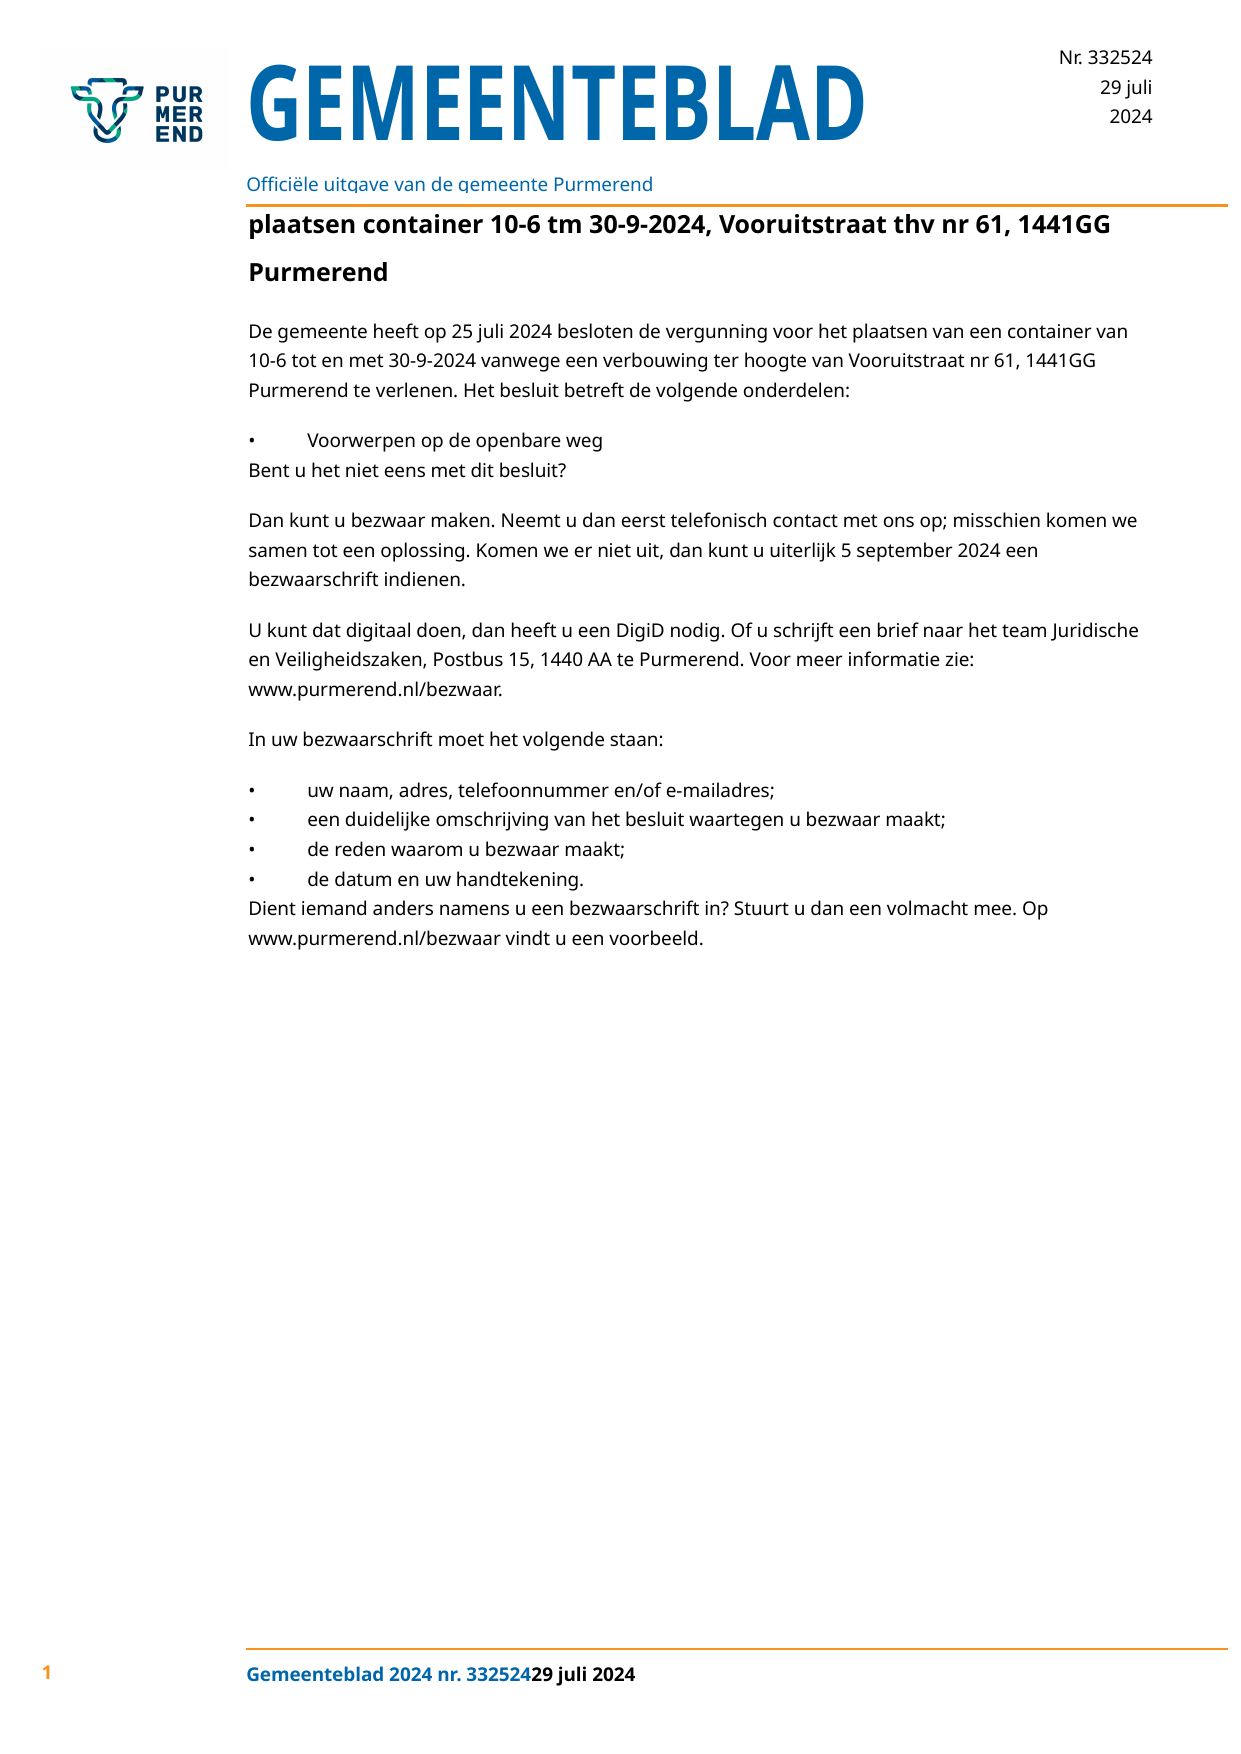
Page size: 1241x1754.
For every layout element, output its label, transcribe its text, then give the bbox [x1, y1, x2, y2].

text De gemeente heeft op 25 juli 2024 besloten de vergunning voor het plaatsen van een container van 10-6 tot en met 30-9-2024 vanwege een verbouwing ter hoogte van Vooruitstraat nr 61, 1441GG Purmerend te verlenen. Het besluit betreft de volgende onderdelen: [248, 318, 1152, 403]
list de datum en uw handtekening. [248, 866, 1152, 892]
text U kunt dat digitaal doen, dan heeft u een DigiD nodig. Of u schrijft een brief naar het team Juridische en Veiligheidszaken, Postbus 15, 1440 AA te Purmerend. Voor meer informatie zie: www.purmerend.nl/bezwaar. [248, 617, 1152, 702]
list de reden waarom u bezwaar maakt; [248, 836, 1152, 862]
list uw naam, adres, telefoonnummer en/of e-mailadres; [248, 777, 1152, 803]
text Dient iemand anders namens u een bezwaarschrift in? Stuurt u dan een volmacht mee. Op www.purmerend.nl/bezwaar vindt u een voorbeeld. [248, 895, 1152, 951]
text In uw bezwaarschrift moet het volgende staan: [248, 727, 1152, 752]
text Dan kunt u bezwaar maken. Neemt u dan eerst telefonisch contact met ons op; misschien komen we samen tot een oplossing. Komen we er niet uit, dan kunt u uiterlijk 5 september 2024 een bezwaarschrift indienen. [248, 507, 1152, 592]
list een duidelijke omschrijving van het besluit waartegen u bezwaar maakt; [248, 807, 1152, 832]
text Bent u het niet eens met dit besluit? [248, 457, 1152, 483]
text plaatsen container 10-6 tm 30-9-2024, Vooruitstraat thv nr 61, 1441GG Purmerend [248, 207, 1152, 288]
picture [41, 47, 231, 172]
list Voorwerpen op de openbare weg [248, 427, 1152, 453]
